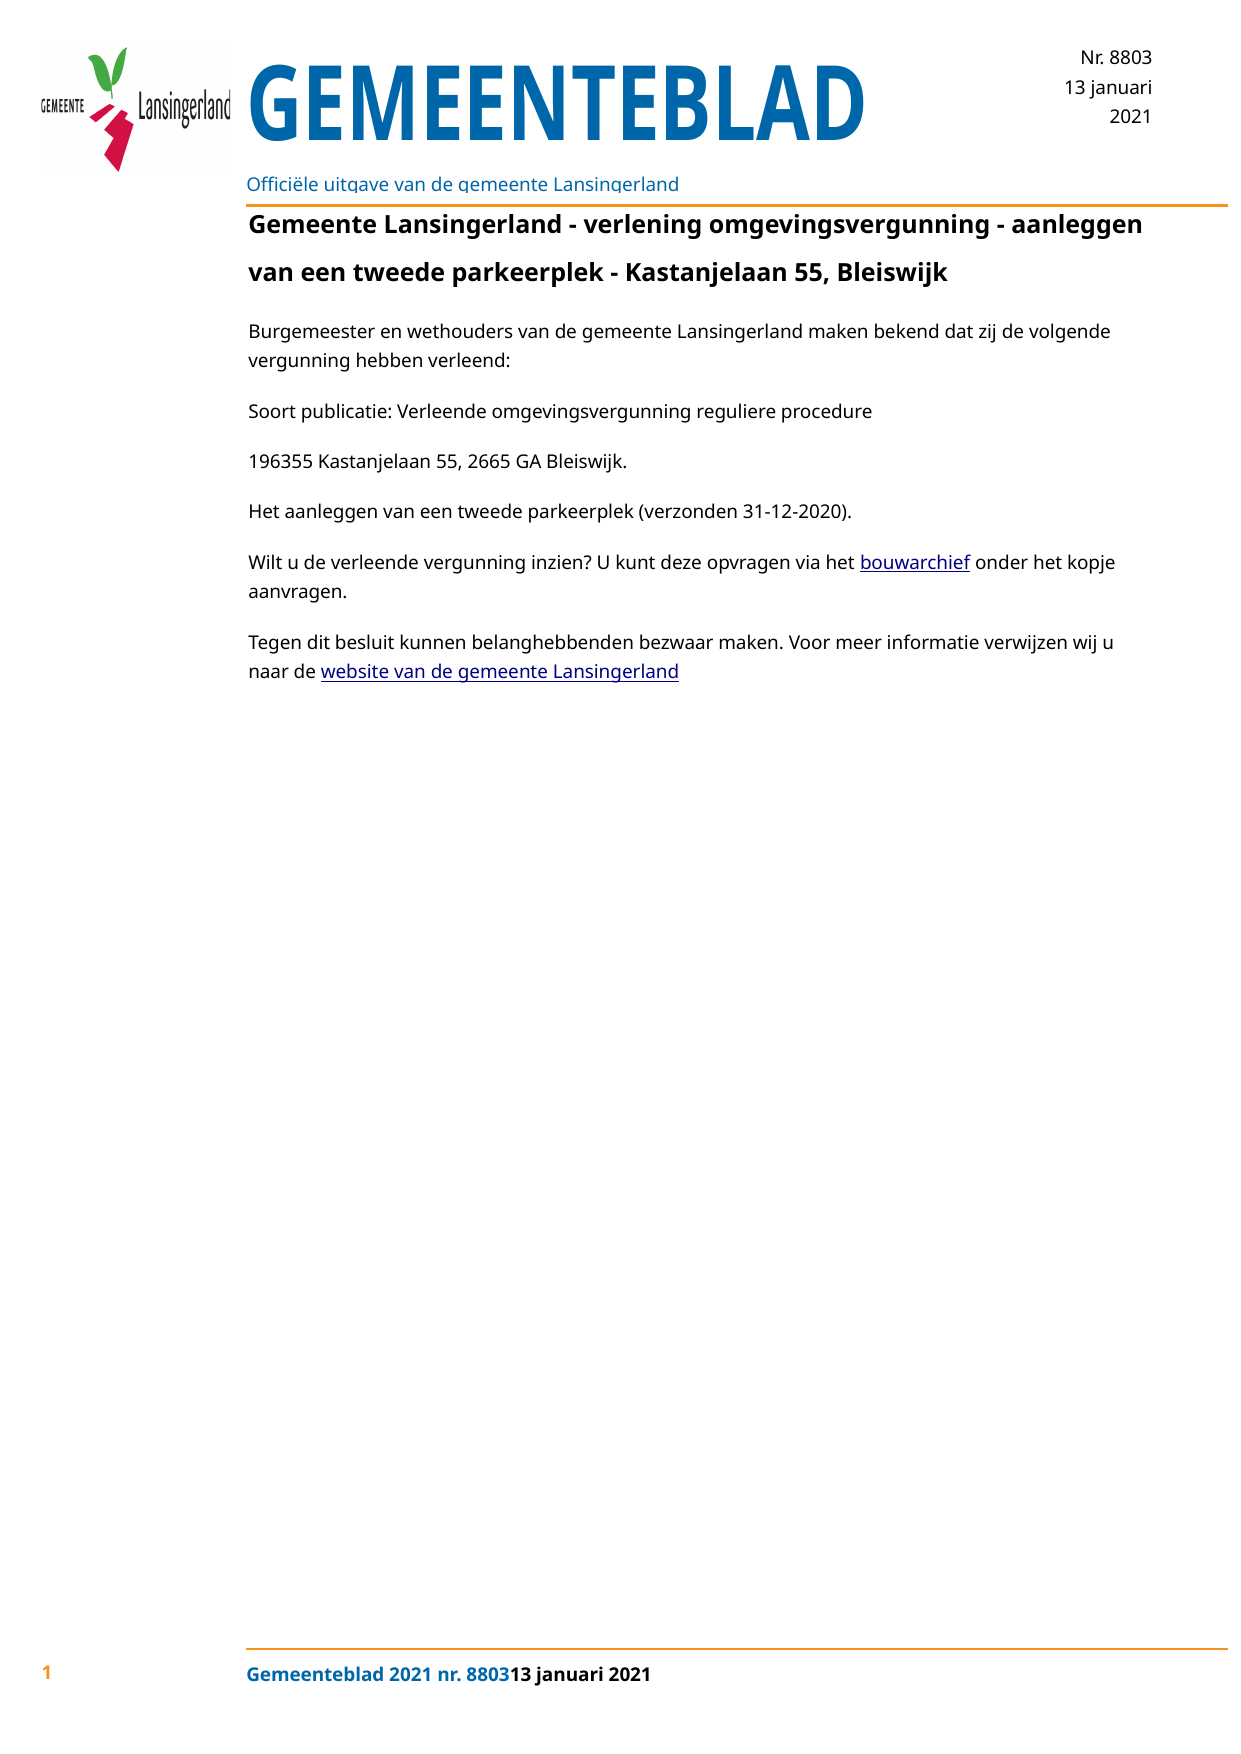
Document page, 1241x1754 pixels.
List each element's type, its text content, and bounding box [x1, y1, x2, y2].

text Het aanleggen van een tweede parkeerplek (verzonden 31-12-2020). [248, 499, 1152, 524]
text Tegen dit besluit kunnen belanghebbenden bezwaar maken. Voor meer informatie verwijzen wij u naar de website van de gemeente Lansingerland [248, 629, 1152, 684]
text Wilt u de verleende vergunning inzien? U kunt deze opvragen via het bouwarchief onder het kopje aanvragen. [248, 549, 1152, 604]
text Soort publicatie: Verleende omgevingsvergunning reguliere procedure [248, 398, 1152, 424]
text Burgemeester en wethouders van de gemeente Lansingerland maken bekend dat zij de volgende vergunning hebben verleend: [248, 318, 1152, 373]
picture [41, 47, 231, 172]
text 196355 Kastanjelaan 55, 2665 GA Bleiswijk. [248, 448, 1152, 474]
text Gemeente Lansingerland - verlening omgevingsvergunning - aanleggen van een tweede parkeerplek - Kastanjelaan 55, Bleiswijk [248, 207, 1152, 288]
